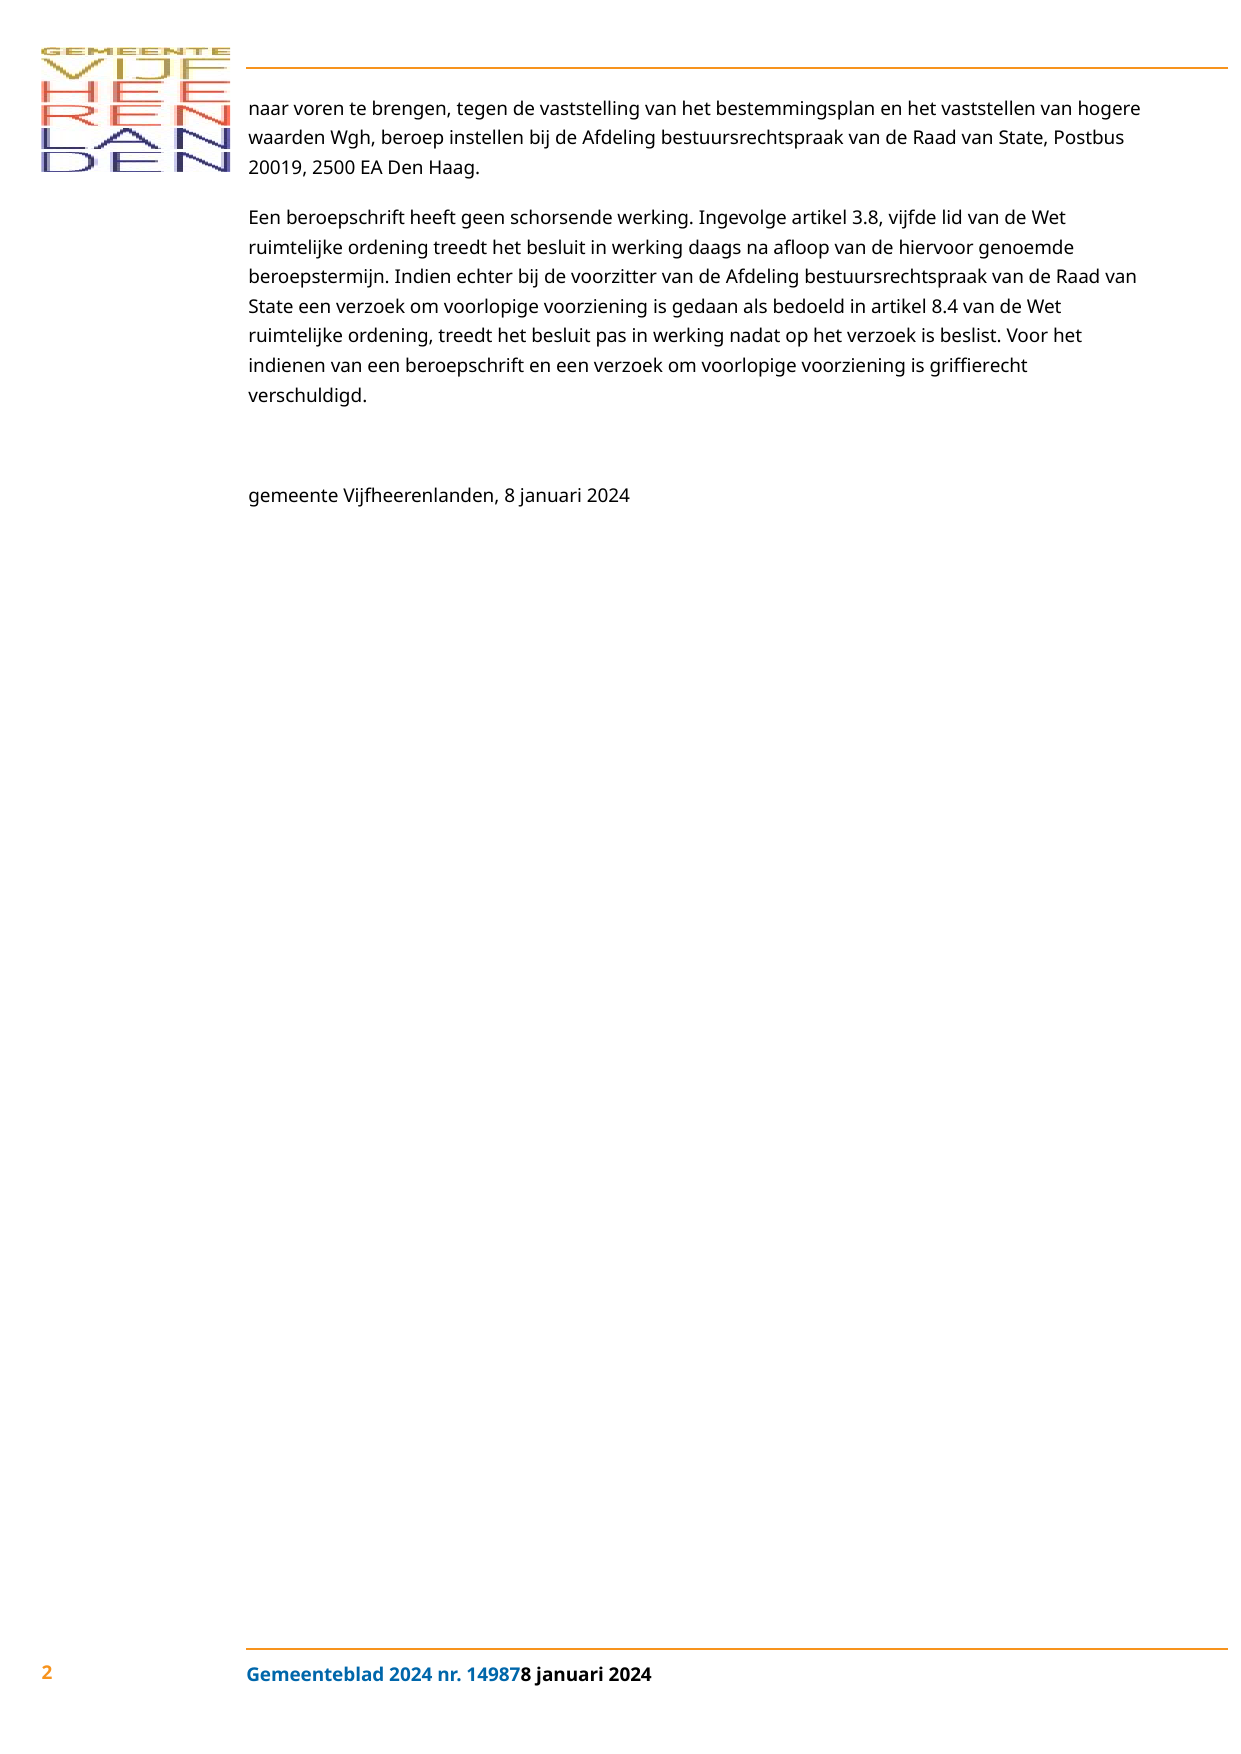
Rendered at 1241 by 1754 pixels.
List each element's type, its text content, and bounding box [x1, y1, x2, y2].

text gemeente Vijfheerenlanden, 8 januari 2024 [248, 483, 1152, 508]
text Een beroepschrift heeft geen schorsende werking. Ingevolge artikel 3.8, vijfde lid van de Wet ruimtelijke ordening treedt het besluit in werking daags na afloop van de hiervoor genoemde beroepstermijn. Indien echter bij de voorzitter van de Afdeling bestuursrechtspraak van de Raad van State een verzoek om voorlopige voorziening is gedaan als bedoeld in artikel 8.4 van de Wet ruimtelijke ordening, treedt het besluit pas in werking nadat op het verzoek is beslist. Voor het indienen van een beroepschrift en een verzoek om voorlopige voorziening is griffierecht verschuldigd. [248, 204, 1152, 408]
picture [41, 47, 231, 172]
text naar voren te brengen, tegen de vaststelling van het bestemmingsplan en het vaststellen van hogere waarden Wgh, beroep instellen bij de Afdeling bestuursrechtspraak van de Raad van State, Postbus 20019, 2500 EA Den Haag. [248, 95, 1152, 180]
